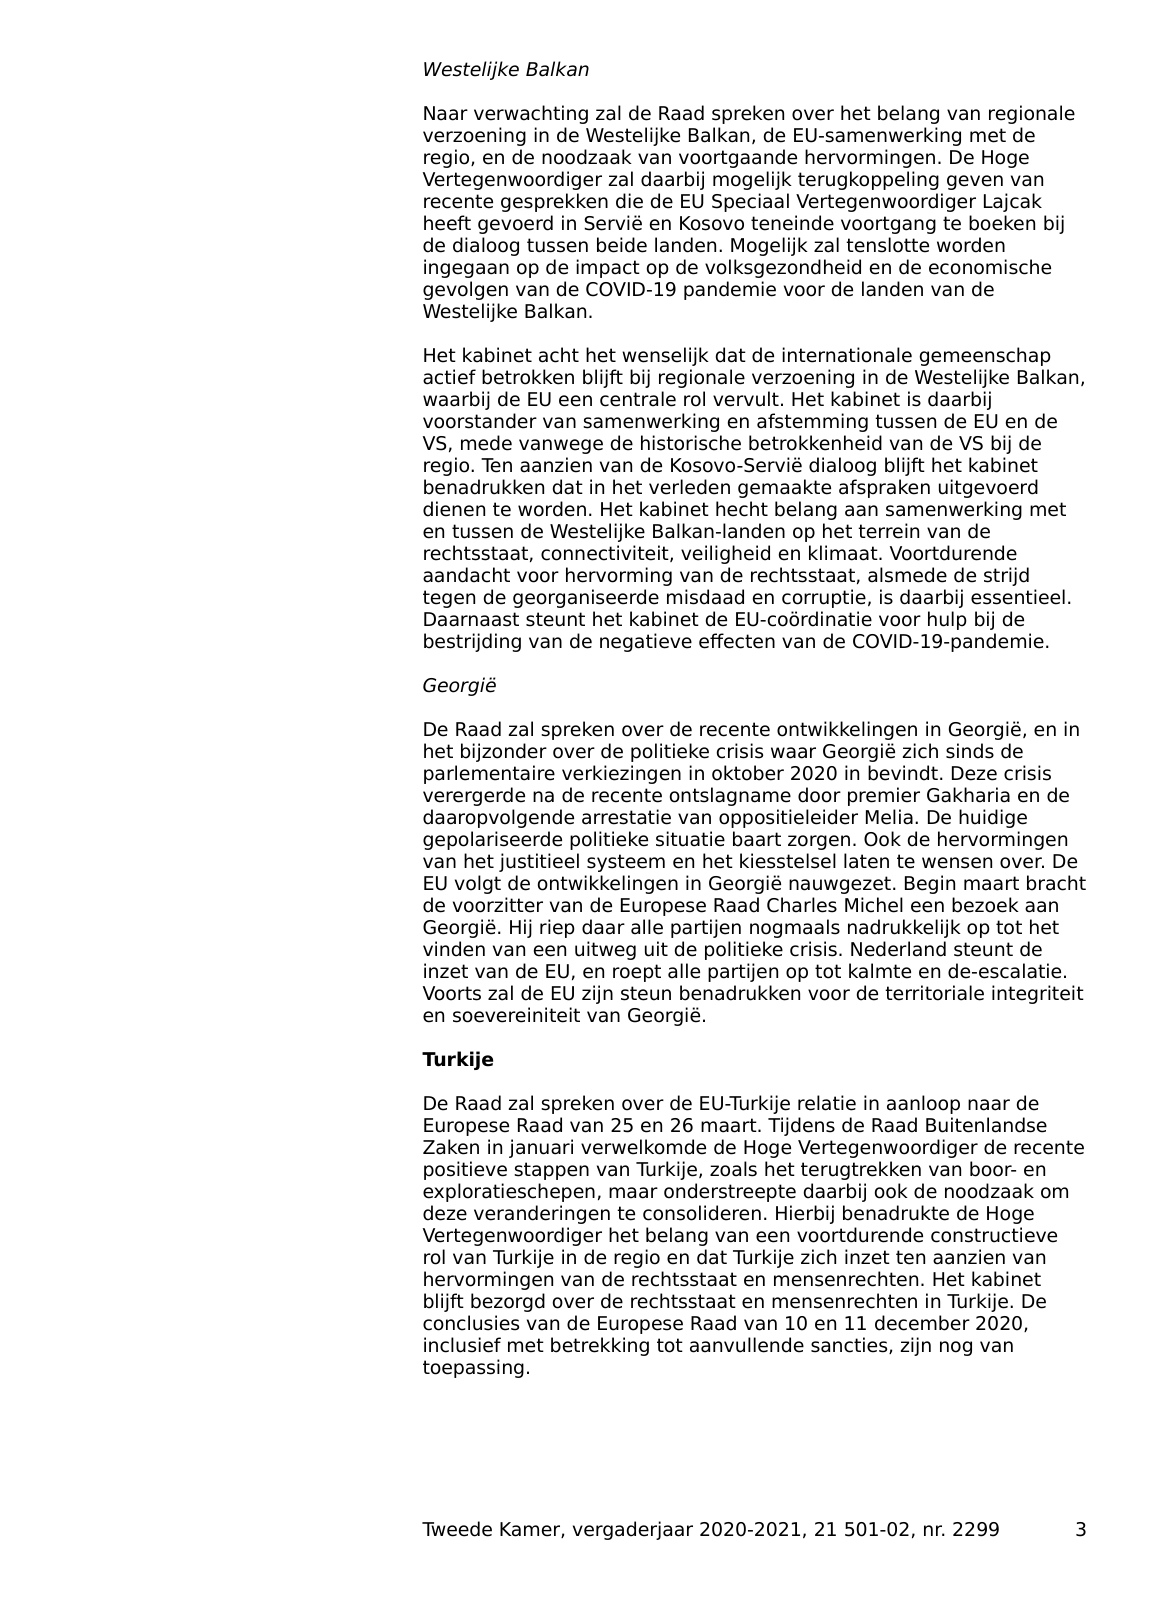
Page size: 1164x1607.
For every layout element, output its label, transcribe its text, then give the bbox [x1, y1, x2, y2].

text De Raad zal spreken over de EU-Turkije relatie in aanloop naar de Europese Raad van 25 en 26 maart. Tijdens de Raad Buitenlandse Zaken in januari verwelkomde de Hoge Vertegenwoordiger de recente positieve stappen van Turkije, zoals het terugtrekken van boor- en exploratieschepen, maar onderstreepte daarbij ook de noodzaak om deze veranderingen te consolideren. Hierbij benadrukte de Hoge Vertegenwoordiger het belang van een voortdurende constructieve rol van Turkije in de regio en dat Turkije zich inzet ten aanzien van hervormingen van de rechtsstaat en mensenrechten. Het kabinet blijft bezorgd over de rechtsstaat en mensenrechten in Turkije. De conclusies van de Europese Raad van 10 en 11 december 2020, inclusief met betrekking tot aanvullende sancties, zijn nog van toepassing. [422, 1093, 1087, 1379]
subtitle Georgië [422, 675, 1087, 697]
subtitle Westelijke Balkan [422, 59, 1087, 81]
text De Raad zal spreken over de recente ontwikkelingen in Georgië, en in het bijzonder over de politieke crisis waar Georgië zich sinds de parlementaire verkiezingen in oktober 2020 in bevindt. Deze crisis verergerde na de recente ontslagname door premier Gakharia en de daaropvolgende arrestatie van oppositieleider Melia. De huidige gepolariseerde politieke situatie baart zorgen. Ook de hervormingen van het justitieel systeem en het kiesstelsel laten te wensen over. De EU volgt de ontwikkelingen in Georgië nauwgezet. Begin maart bracht de voorzitter van de Europese Raad Charles Michel een bezoek aan Georgië. Hij riep daar alle partijen nogmaals nadrukkelijk op tot het vinden van een uitweg uit de politieke crisis. Nederland steunt de inzet van de EU, en roept alle partijen op tot kalmte en de-escalatie. Voorts zal de EU zijn steun benadrukken voor de territoriale integriteit en soevereiniteit van Georgië. [422, 719, 1087, 1027]
subtitle Turkije [422, 1049, 1087, 1071]
text Naar verwachting zal de Raad spreken over het belang van regionale verzoening in de Westelijke Balkan, de EU-samenwerking met de regio, en de noodzaak van voortgaande hervormingen. De Hoge Vertegenwoordiger zal daarbij mogelijk terugkoppeling geven van recente gesprekken die de EU Speciaal Vertegenwoordiger Lajcak heeft gevoerd in Servië en Kosovo teneinde voortgang te boeken bij de dialoog tussen beide landen. Mogelijk zal tenslotte worden ingegaan op de impact op de volksgezondheid en de economische gevolgen van de COVID-19 pandemie voor de landen van de Westelijke Balkan. [422, 103, 1087, 323]
text Het kabinet acht het wenselijk dat de internationale gemeenschap actief betrokken blijft bij regionale verzoening in de Westelijke Balkan, waarbij de EU een centrale rol vervult. Het kabinet is daarbij voorstander van samenwerking en afstemming tussen de EU en de VS, mede vanwege de historische betrokkenheid van de VS bij de regio. Ten aanzien van de Kosovo-Servië dialoog blijft het kabinet benadrukken dat in het verleden gemaakte afspraken uitgevoerd dienen te worden. Het kabinet hecht belang aan samenwerking met en tussen de Westelijke Balkan-landen op het terrein van de rechtsstaat, connectiviteit, veiligheid en klimaat. Voortdurende aandacht voor hervorming van de rechtsstaat, alsmede de strijd tegen de georganiseerde misdaad en corruptie, is daarbij essentieel. Daarnaast steunt het kabinet de EU-coördinatie voor hulp bij de bestrijding van de negatieve effecten van de COVID-19-pandemie. [422, 345, 1087, 653]
